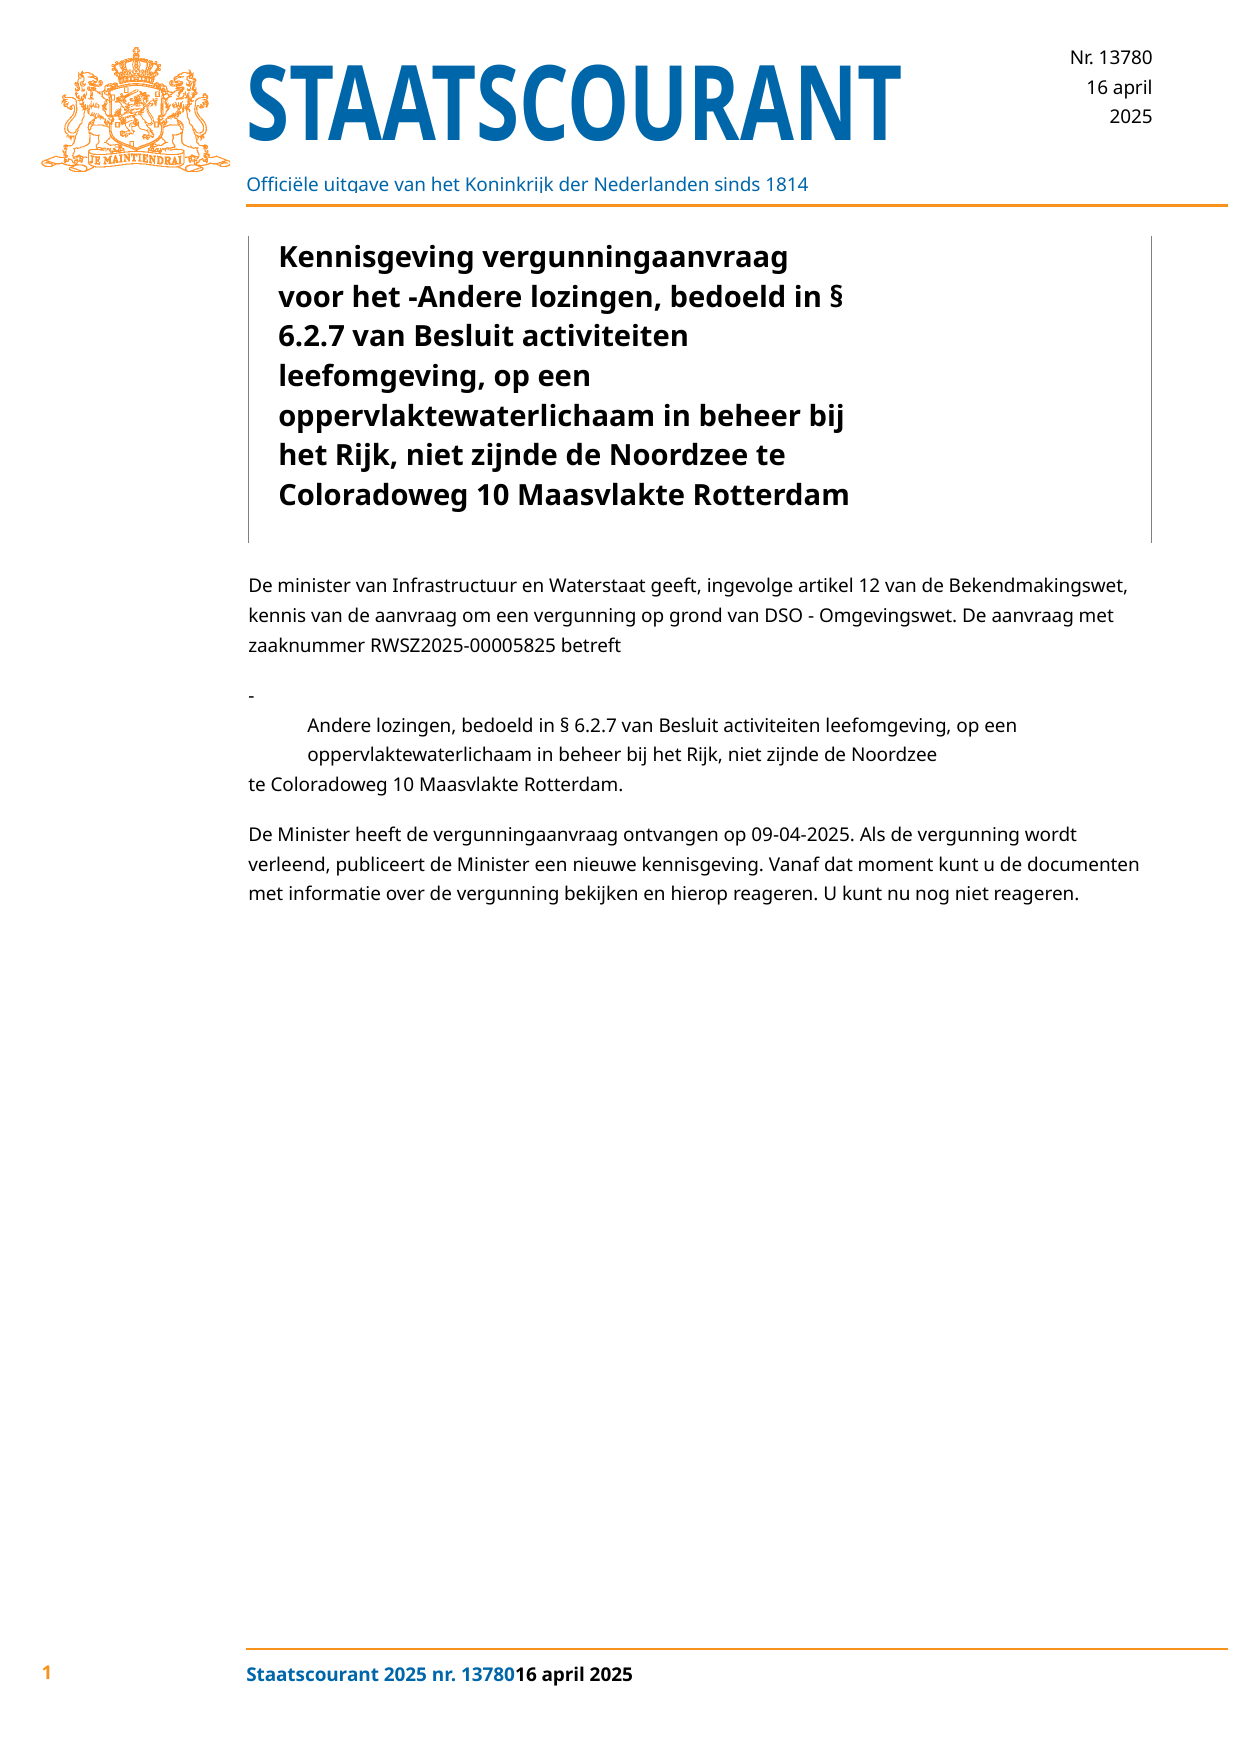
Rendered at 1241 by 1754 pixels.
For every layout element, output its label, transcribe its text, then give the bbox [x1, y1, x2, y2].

text De Minister heeft de vergunningaanvraag ontvangen op 09-04-2025. Als de vergunning wordt verleend, publiceert de Minister een nieuwe kennisgeving. Vanaf dat moment kunt u de documenten met informatie over de vergunning bekijken en hierop reageren. U kunt nu nog niet reageren. [248, 821, 1152, 906]
table_header [1090, 236, 1151, 413]
table_header [850, 414, 1151, 543]
text te Coloradoweg 10 Maasvlakte Rotterdam. [248, 771, 1152, 797]
picture [41, 47, 231, 172]
list Andere lozingen, bedoeld in § 6.2.7 van Besluit activiteiten leefomgeving, op een oppervlaktewaterlichaam in beheer bij het Rijk, niet zijnde de Noordzee [248, 712, 1152, 767]
table_header [850, 236, 912, 413]
text De minister van Infrastructuur en Waterstaat geeft, ingevolge artikel 12 van de Bekendmakingswet, kennis van de aanvraag om een vergunning op grond van DSO - Omgevingswet. De aanvraag met zaaknummer RWSZ2025-00005825 betreft [248, 573, 1152, 658]
table_header Kennisgeving vergunningaanvraag voor het -Andere lozingen, bedoeld in § 6.2.7 van Besluit activiteiten leefomgeving, op een oppervlaktewaterlichaam in beheer bij het Rijk, niet zijnde de Noordzee te Coloradoweg 10 Maasvlakte Rotterdam [249, 236, 850, 543]
picture [912, 236, 1090, 414]
